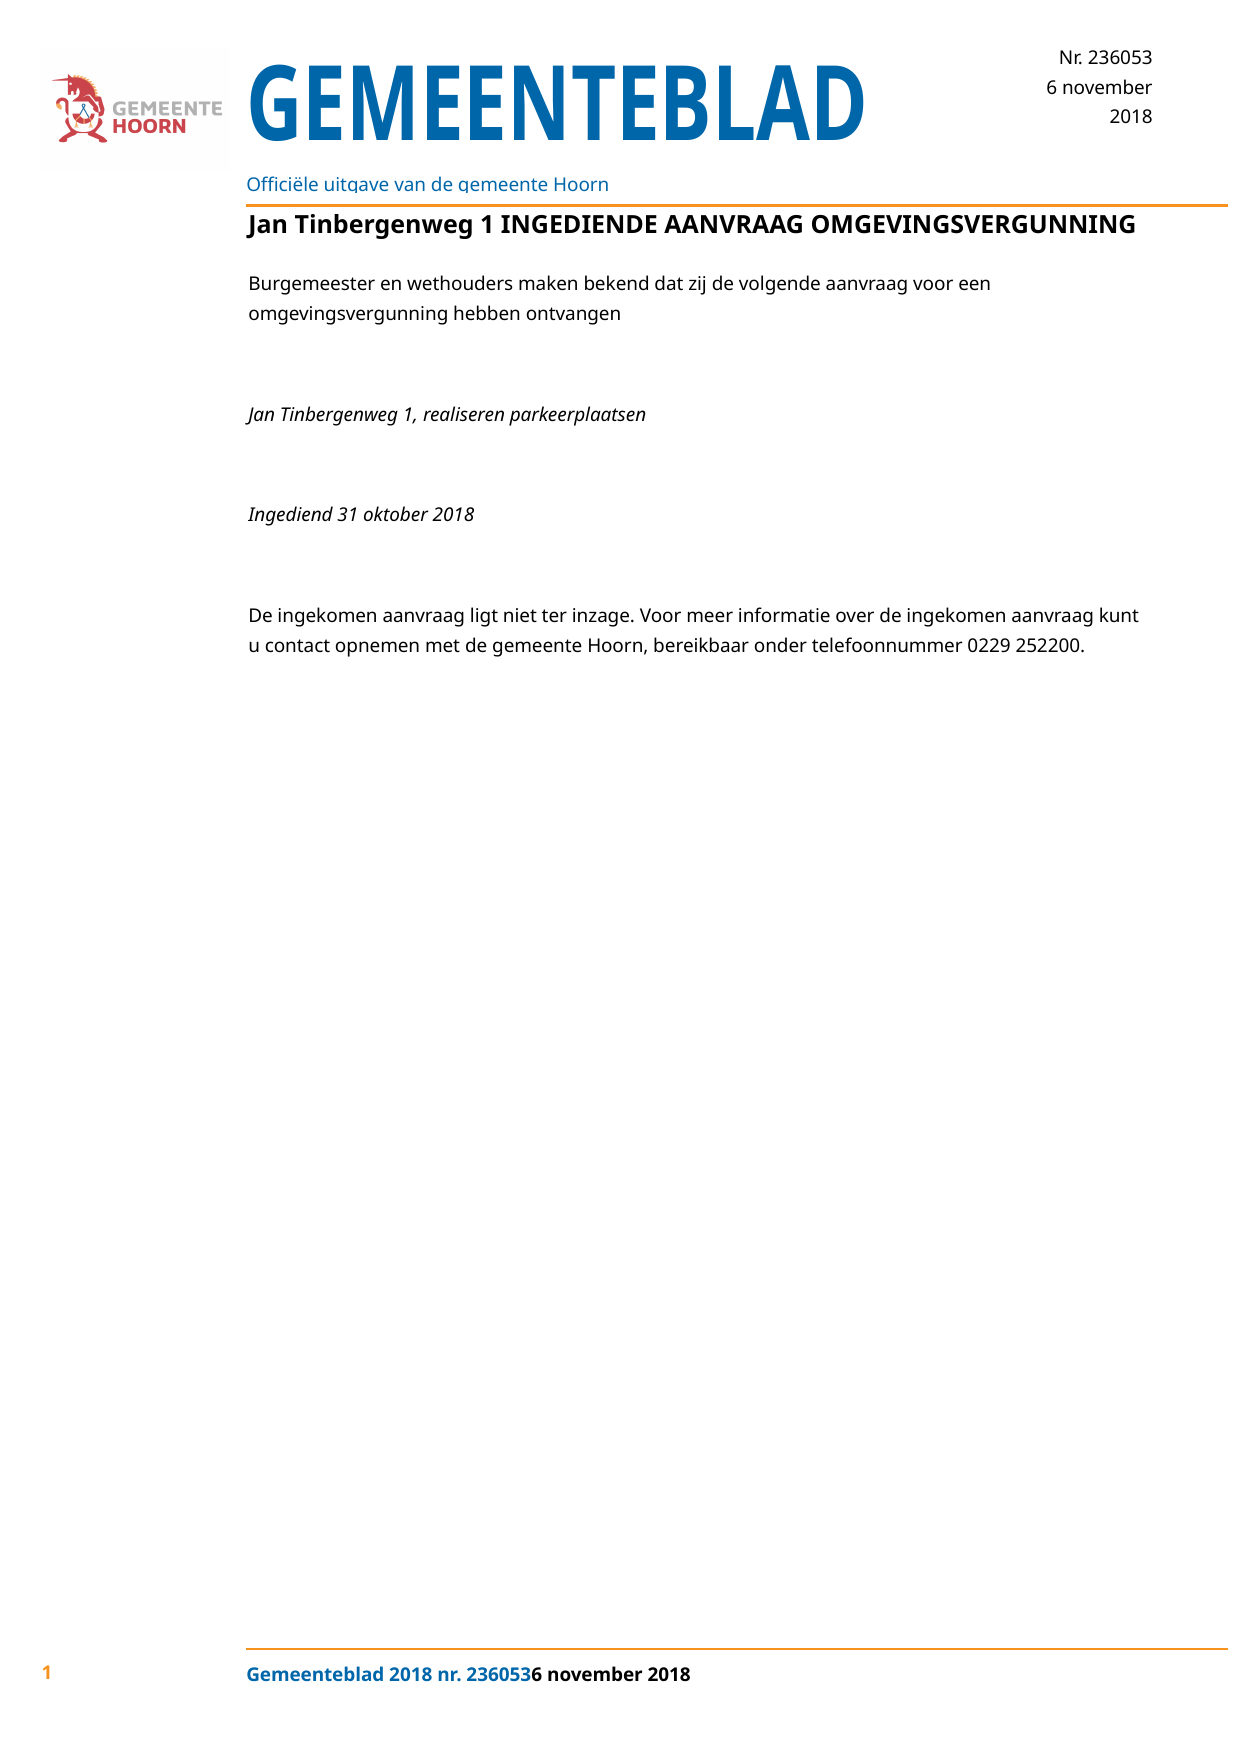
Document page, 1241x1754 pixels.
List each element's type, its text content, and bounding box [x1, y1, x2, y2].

text Ingediend 31 oktober 2018 [248, 502, 1152, 527]
text De ingekomen aanvraag ligt niet ter inzage. Voor meer informatie over de ingekomen aanvraag kunt u contact opnemen met de gemeente Hoorn, bereikbaar onder telefoonnummer 0229 252200. [248, 602, 1152, 658]
picture [41, 47, 231, 172]
text Jan Tinbergenweg 1, realiseren parkeerplaatsen [248, 401, 1152, 426]
text Jan Tinbergenweg 1 INGEDIENDE AANVRAAG OMGEVINGSVERGUNNING [248, 207, 1152, 241]
text Burgemeester en wethouders maken bekend dat zij de volgende aanvraag voor een omgevingsvergunning hebben ontvangen [248, 270, 1152, 326]
